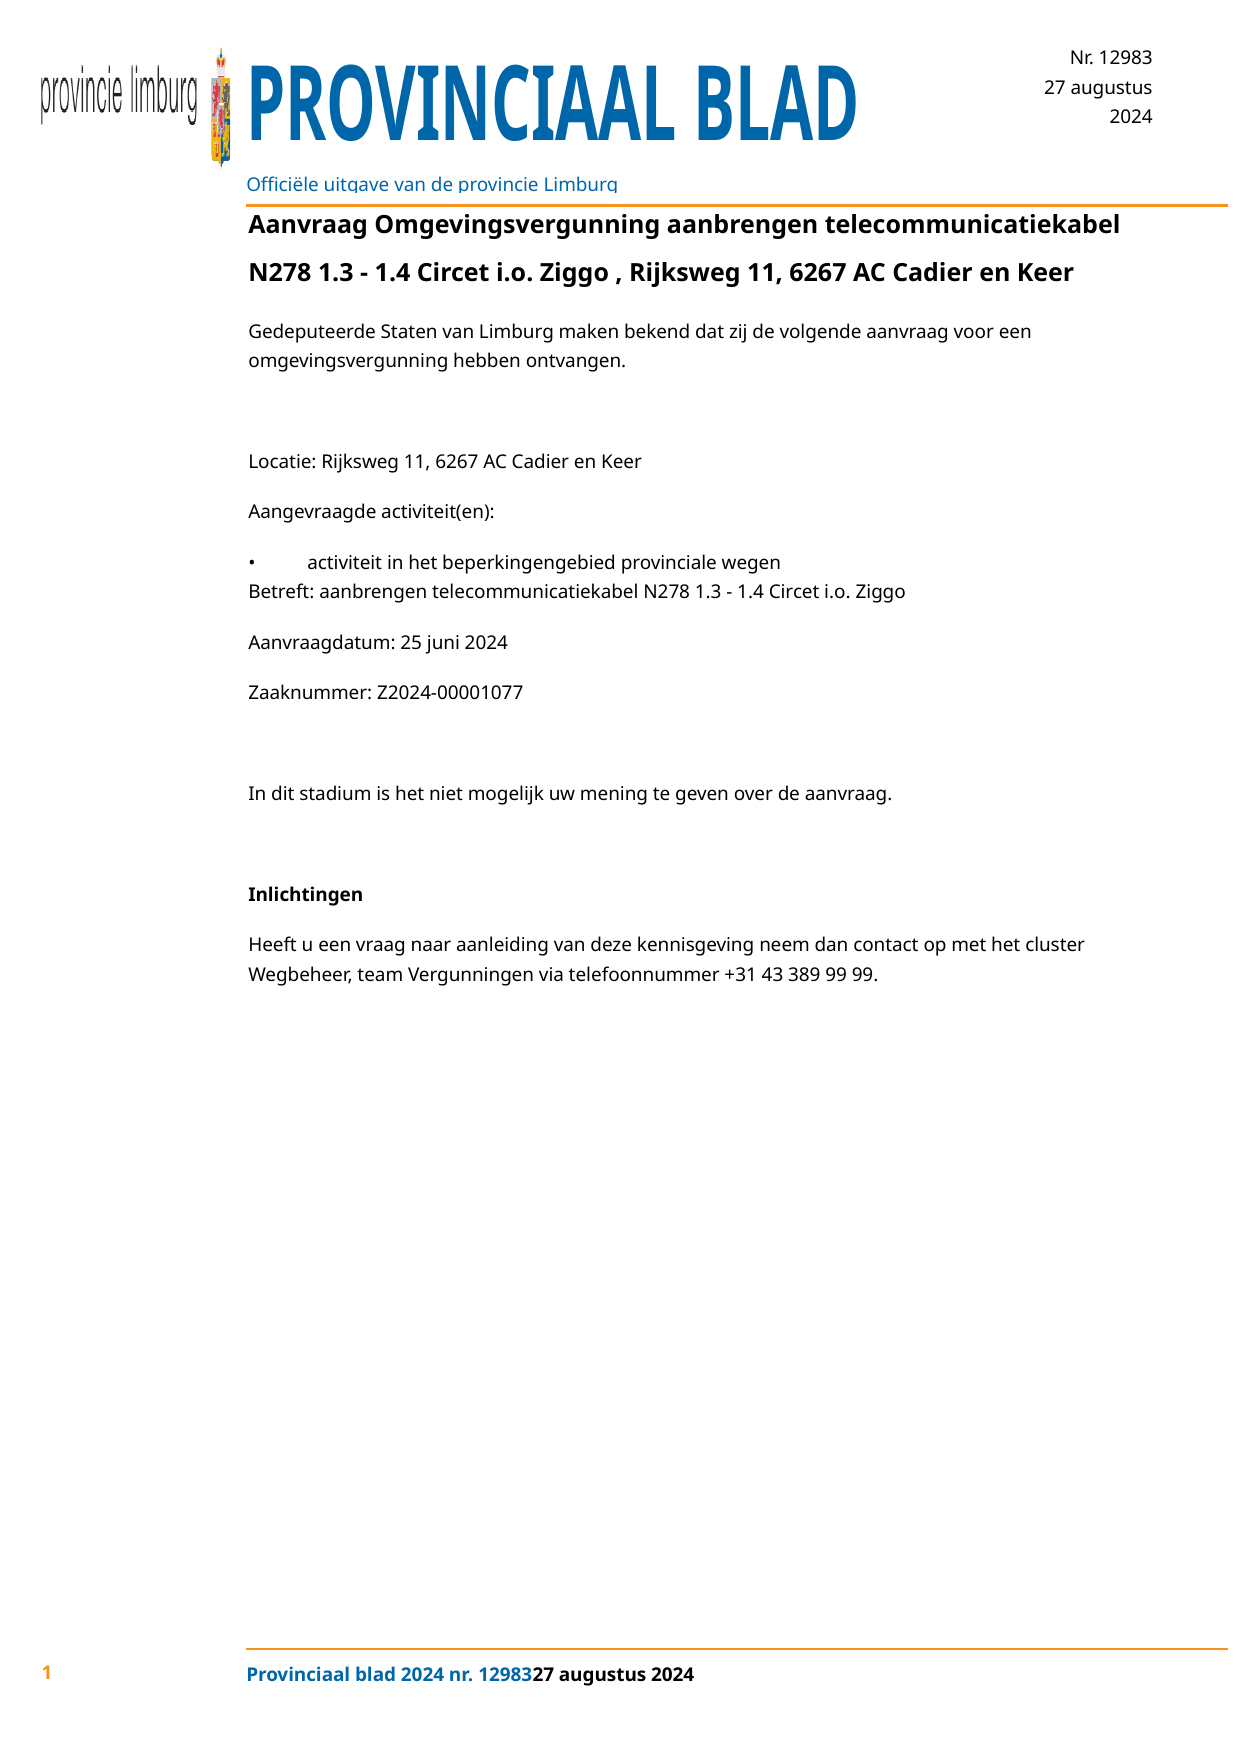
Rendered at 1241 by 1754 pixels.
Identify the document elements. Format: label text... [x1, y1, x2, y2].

text In dit stadium is het niet mogelijk uw mening te geven over de aanvraag. [248, 780, 1152, 806]
text Aangevraagde activiteit(en): [248, 499, 1152, 524]
text Heeft u een vraag naar aanleiding van deze kennisgeving neem dan contact op met het cluster Wegbeheer, team Vergunningen via telefoonnummer +31 43 389 99 99. [248, 932, 1152, 987]
text Aanvraag Omgevingsvergunning aanbrengen telecommunicatiekabel N278 1.3 - 1.4 Circet i.o. Ziggo , Rijksweg 11, 6267 AC Cadier en Keer [248, 207, 1152, 288]
text Gedeputeerde Staten van Limburg maken bekend dat zij de volgende aanvraag voor een omgevingsvergunning hebben ontvangen. [248, 318, 1152, 373]
text Betreft: aanbrengen telecommunicatiekabel N278 1.3 - 1.4 Circet i.o. Ziggo [248, 579, 1152, 604]
text Locatie: Rijksweg 11, 6267 AC Cadier en Keer [248, 448, 1152, 474]
list activiteit in het beperkingengebied provinciale wegen [248, 549, 1152, 575]
text Zaaknummer: Z2024-00001077 [248, 679, 1152, 705]
text Aanvraagdatum: 25 juni 2024 [248, 629, 1152, 655]
picture [41, 47, 231, 172]
text Inlichtingen [248, 881, 1152, 907]
